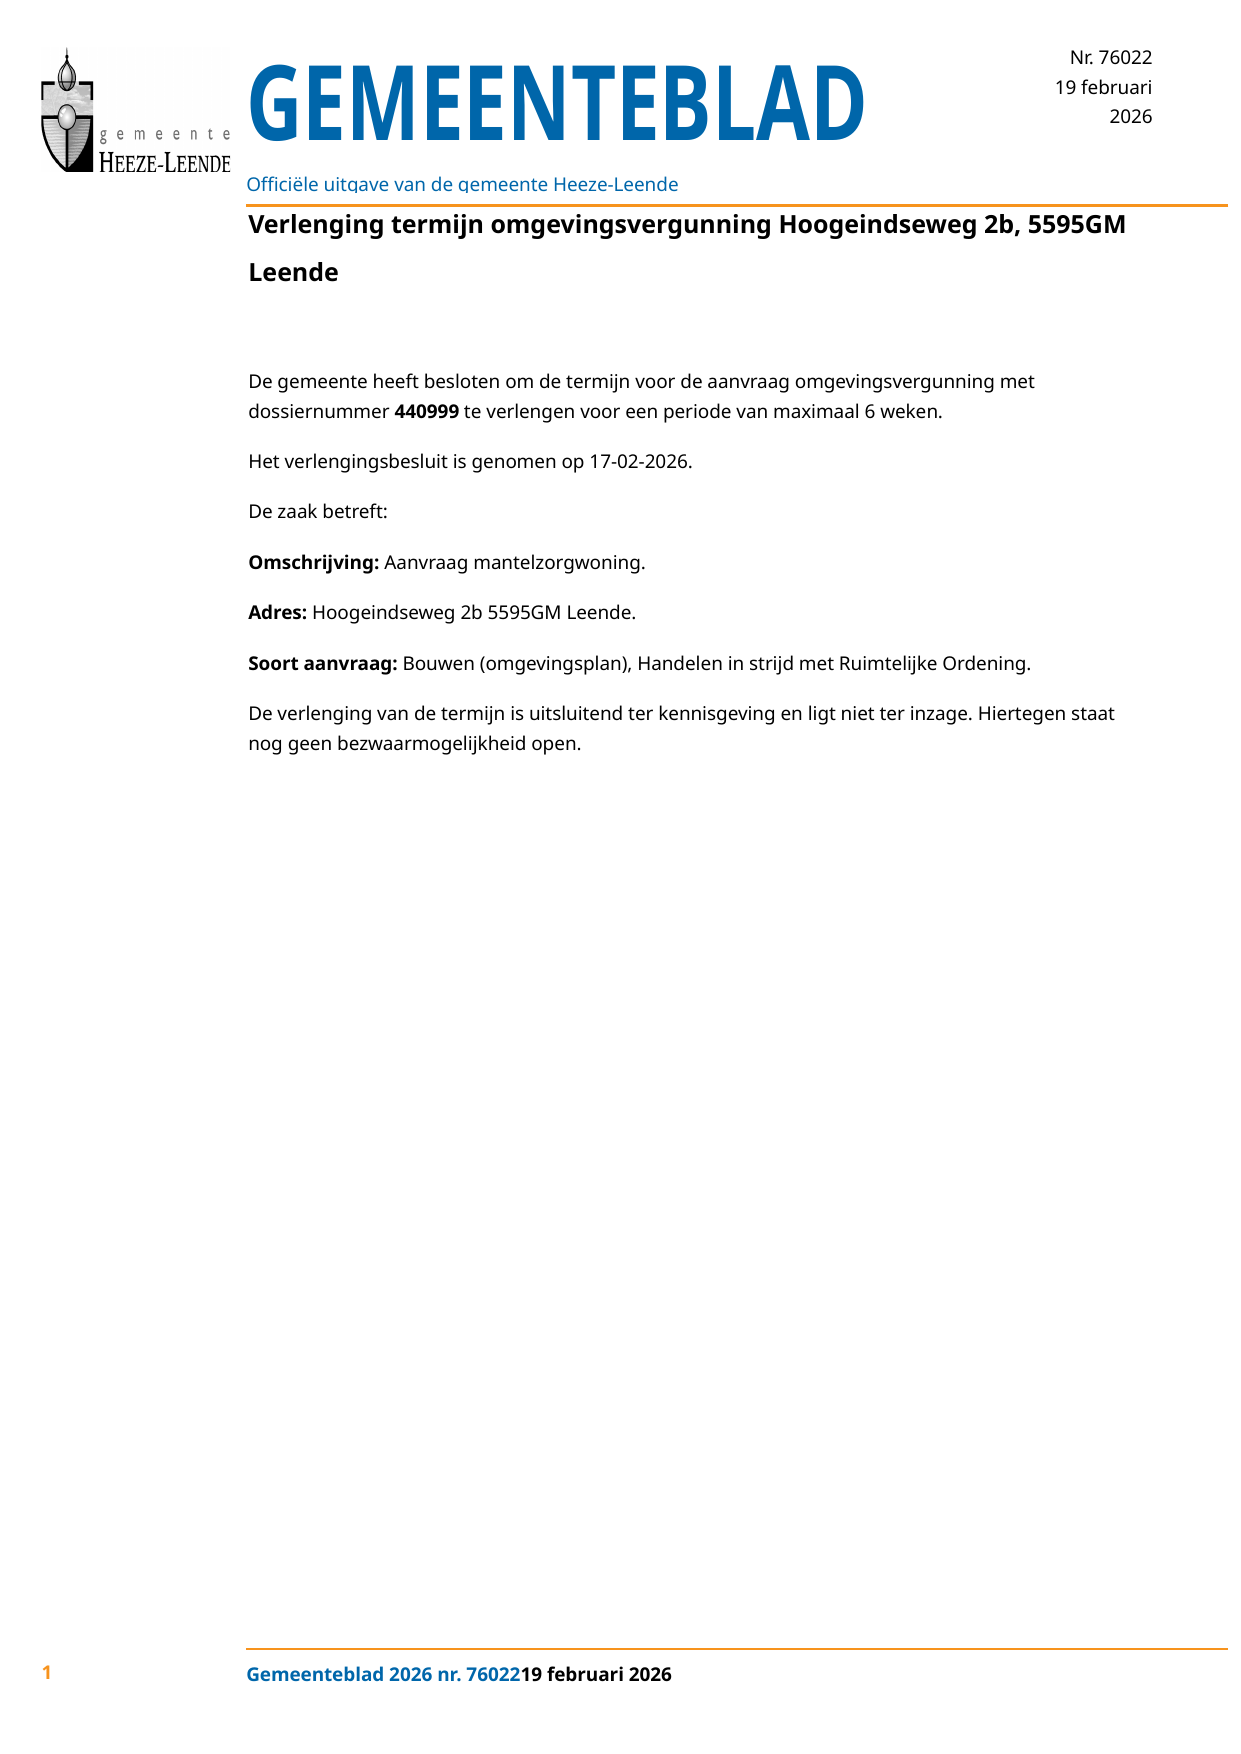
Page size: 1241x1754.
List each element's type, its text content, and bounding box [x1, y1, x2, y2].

text Verlenging termijn omgevingsvergunning Hoogeindseweg 2b, 5595GM Leende [248, 207, 1152, 288]
picture [41, 47, 231, 172]
text De zaak betreft: [248, 499, 1152, 524]
text Soort aanvraag: Bouwen (omgevingsplan), Handelen in strijd met Ruimtelijke Ordening. [248, 650, 1152, 676]
text Omschrijving: Aanvraag mantelzorgwoning. [248, 549, 1152, 575]
text Het verlengingsbesluit is genomen op 17-02-2026. [248, 448, 1152, 474]
text Adres: Hoogeindseweg 2b 5595GM Leende. [248, 599, 1152, 625]
text De verlenging van de termijn is uitsluitend ter kennisgeving en ligt niet ter inzage. Hiertegen staat nog geen bezwaarmogelijkheid open. [248, 700, 1152, 756]
text De gemeente heeft besloten om de termijn voor de aanvraag omgevingsvergunning met dossiernummer 440999 te verlengen voor een periode van maximaal 6 weken. [248, 368, 1152, 424]
